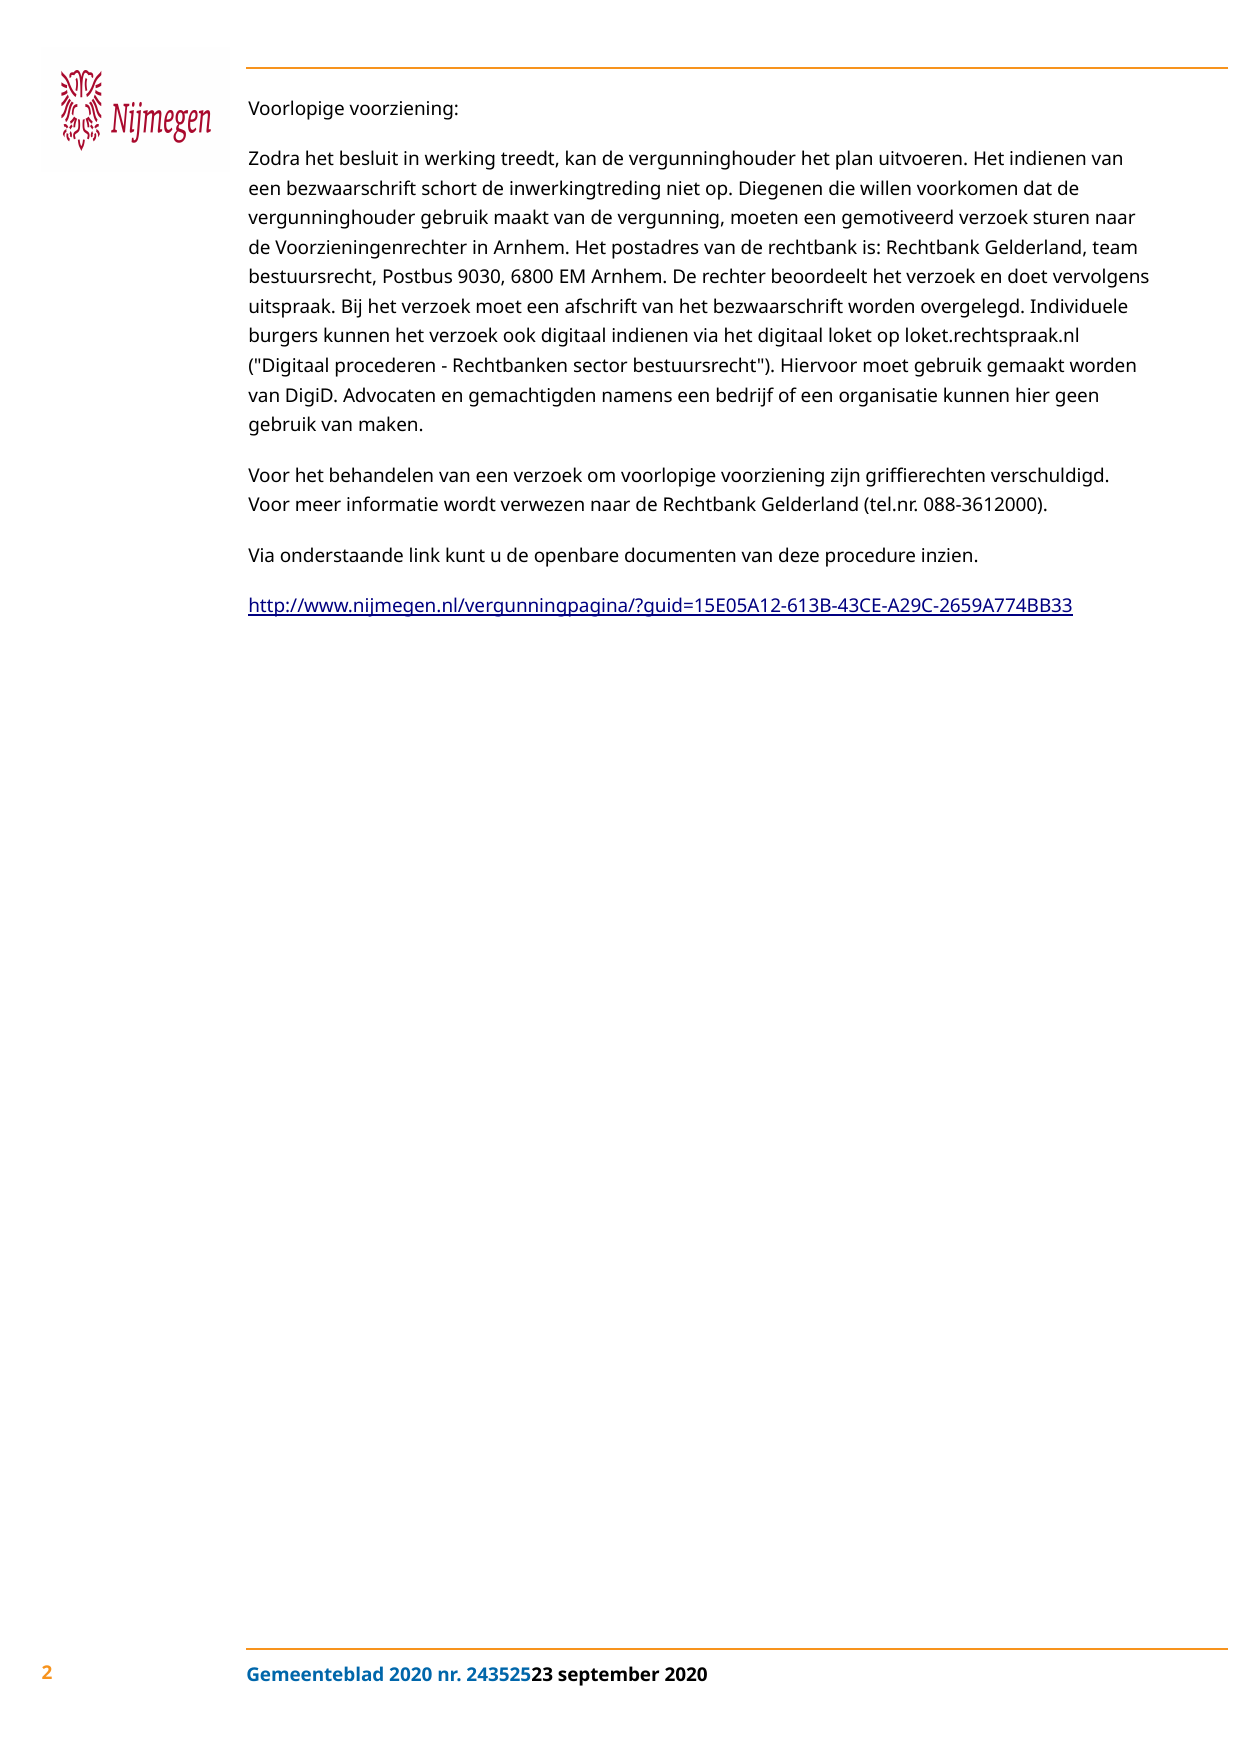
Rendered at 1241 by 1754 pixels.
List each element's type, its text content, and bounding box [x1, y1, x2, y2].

text http://www.nijmegen.nl/vergunningpagina/?guid=15E05A12-613B-43CE-A29C-2659A774BB33 [248, 592, 1152, 618]
picture [41, 47, 231, 172]
text Voorlopige voorziening: [248, 95, 1152, 121]
text Zodra het besluit in werking treedt, kan de vergunninghouder het plan uitvoeren. Het indienen van een bezwaarschrift schort de inwerkingtreding niet op. Diegenen die willen voorkomen dat de vergunninghouder gebruik maakt van de vergunning, moeten een gemotiveerd verzoek sturen naar de Voorzieningenrechter in Arnhem. Het postadres van de rechtbank is: Rechtbank Gelderland, team bestuursrecht, Postbus 9030, 6800 EM Arnhem. De rechter beoordeelt het verzoek en doet vervolgens uitspraak. Bij het verzoek moet een afschrift van het bezwaarschrift worden overgelegd. Individuele burgers kunnen het verzoek ook digitaal indienen via het digitaal loket op loket.rechtspraak.nl ("Digitaal procederen - Rechtbanken sector bestuursrecht"). Hiervoor moet gebruik gemaakt worden van DigiD. Advocaten en gemachtigden namens een bedrijf of een organisatie kunnen hier geen gebruik van maken. [248, 145, 1152, 437]
text Via onderstaande link kunt u de openbare documenten van deze procedure inzien. [248, 542, 1152, 568]
text Voor het behandelen van een verzoek om voorlopige voorziening zijn griffierechten verschuldigd. Voor meer informatie wordt verwezen naar de Rechtbank Gelderland (tel.nr. 088-3612000). [248, 462, 1152, 517]
